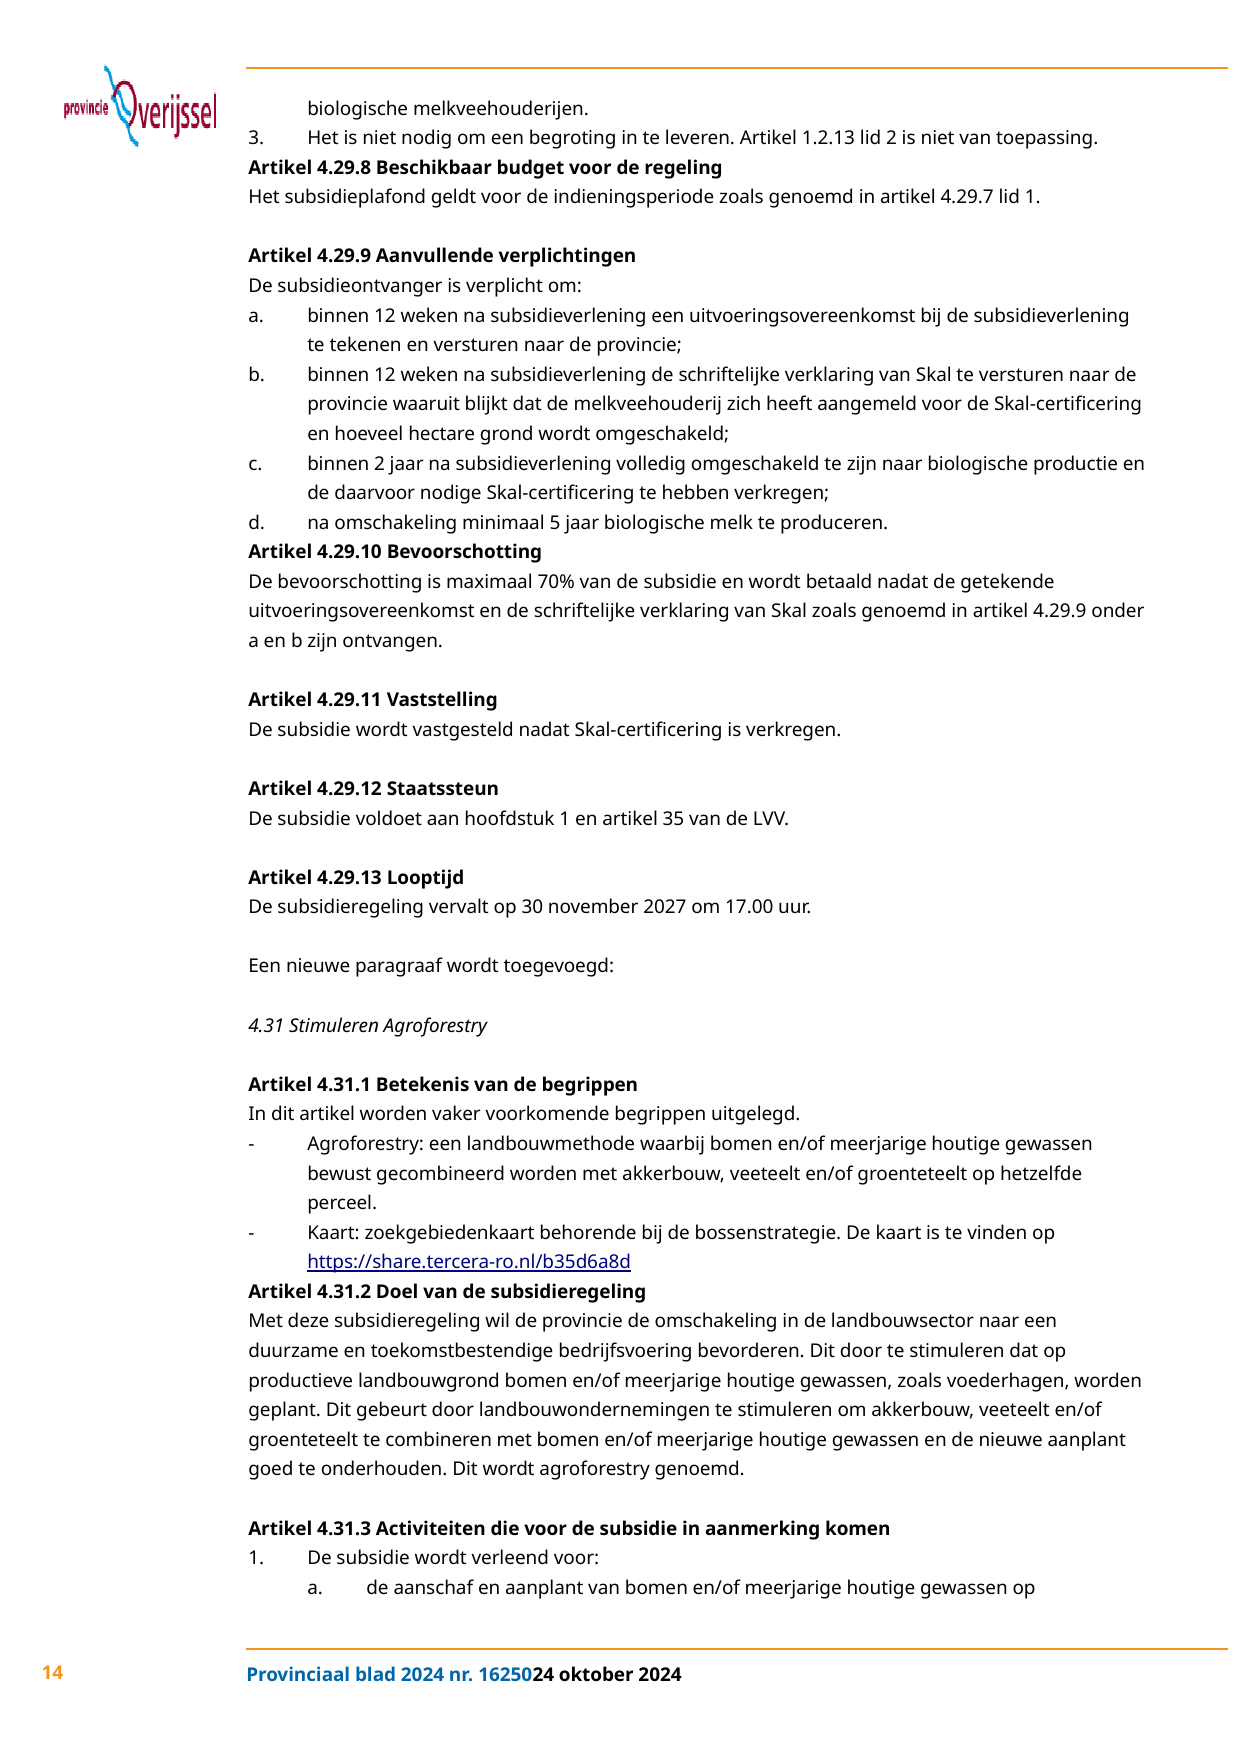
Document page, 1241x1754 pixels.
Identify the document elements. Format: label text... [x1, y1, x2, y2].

text Artikel 4.29.10 Bevoorschotting [248, 538, 1152, 564]
list binnen 12 weken na subsidieverlening een uitvoeringsovereenkomst bij de subsidieverlening te tekenen en versturen naar de provincie; [248, 302, 1152, 357]
text Artikel 4.29.12 Staatssteun [248, 775, 1152, 801]
text Artikel 4.29.9 Aanvullende verplichtingen [248, 243, 1152, 268]
list De subsidie wordt verleend voor: [248, 1544, 1152, 1570]
list de aanschaf en aanplant van bomen en/of meerjarige houtige gewassen op [307, 1574, 1152, 1600]
text Artikel 4.29.8 Beschikbaar budget voor de regeling [248, 154, 1152, 180]
text De subsidieregeling vervalt op 30 november 2027 om 17.00 uur. [248, 893, 1152, 919]
text De bevoorschotting is maximaal 70% van de subsidie en wordt betaald nadat de getekende uitvoeringsovereenkomst en de schriftelijke verklaring van Skal zoals genoemd in artikel 4.29.9 onder a en b zijn ontvangen. [248, 568, 1152, 653]
list biologische melkveehouderijen. [248, 95, 1152, 121]
picture [41, 47, 231, 172]
text Artikel 4.31.1 Betekenis van de begrippen [248, 1071, 1152, 1097]
list na omschakeling minimaal 5 jaar biologische melk te produceren. [248, 509, 1152, 535]
list Het is niet nodig om een begroting in te leveren. Artikel 1.2.13 lid 2 is niet van toepassing. [248, 124, 1152, 150]
text In dit artikel worden vaker voorkomende begrippen uitgelegd. [248, 1101, 1152, 1126]
text Artikel 4.29.13 Looptijd [248, 864, 1152, 890]
list Agroforestry: een landbouwmethode waarbij bomen en/of meerjarige houtige gewassen bewust gecombineerd worden met akkerbouw, veeteelt en/of groenteteelt op hetzelfde perceel. [248, 1130, 1152, 1215]
text De subsidie voldoet aan hoofdstuk 1 en artikel 35 van de LVV. [248, 805, 1152, 831]
text Artikel 4.31.2 Doel van de subsidieregeling [248, 1278, 1152, 1304]
text Artikel 4.29.11 Vaststelling [248, 686, 1152, 712]
list binnen 2 jaar na subsidieverlening volledig omgeschakeld te zijn naar biologische productie en de daarvoor nodige Skal-certificering te hebben verkregen; [248, 450, 1152, 505]
text 4.31 Stimuleren Agroforestry [248, 1012, 1152, 1038]
text Het subsidieplafond geldt voor de indieningsperiode zoals genoemd in artikel 4.29.7 lid 1. [248, 183, 1152, 209]
list Kaart: zoekgebiedenkaart behorende bij de bossenstrategie. De kaart is te vinden op https://share.tercera-ro.nl/b35d6a8d [248, 1219, 1152, 1274]
text De subsidieontvanger is verplicht om: [248, 272, 1152, 298]
text Met deze subsidieregeling wil de provincie de omschakeling in de landbouwsector naar een duurzame en toekomstbestendige bedrijfsvoering bevorderen. Dit door te stimuleren dat op productieve landbouwgrond bomen en/of meerjarige houtige gewassen, zoals voederhagen, worden geplant. Dit gebeurt door landbouwondernemingen te stimuleren om akkerbouw, veeteelt en/of groenteteelt te combineren met bomen en/of meerjarige houtige gewassen en de nieuwe aanplant goed te onderhouden. Dit wordt agroforestry genoemd. [248, 1308, 1152, 1481]
list binnen 12 weken na subsidieverlening de schriftelijke verklaring van Skal te versturen naar de provincie waaruit blijkt dat de melkveehouderij zich heeft aangemeld voor de Skal-certificering en hoeveel hectare grond wordt omgeschakeld; [248, 361, 1152, 446]
text Artikel 4.31.3 Activiteiten die voor de subsidie in aanmerking komen [248, 1515, 1152, 1541]
text Een nieuwe paragraaf wordt toegevoegd: [248, 953, 1152, 978]
text De subsidie wordt vastgesteld nadat Skal-certificering is verkregen. [248, 716, 1152, 742]
